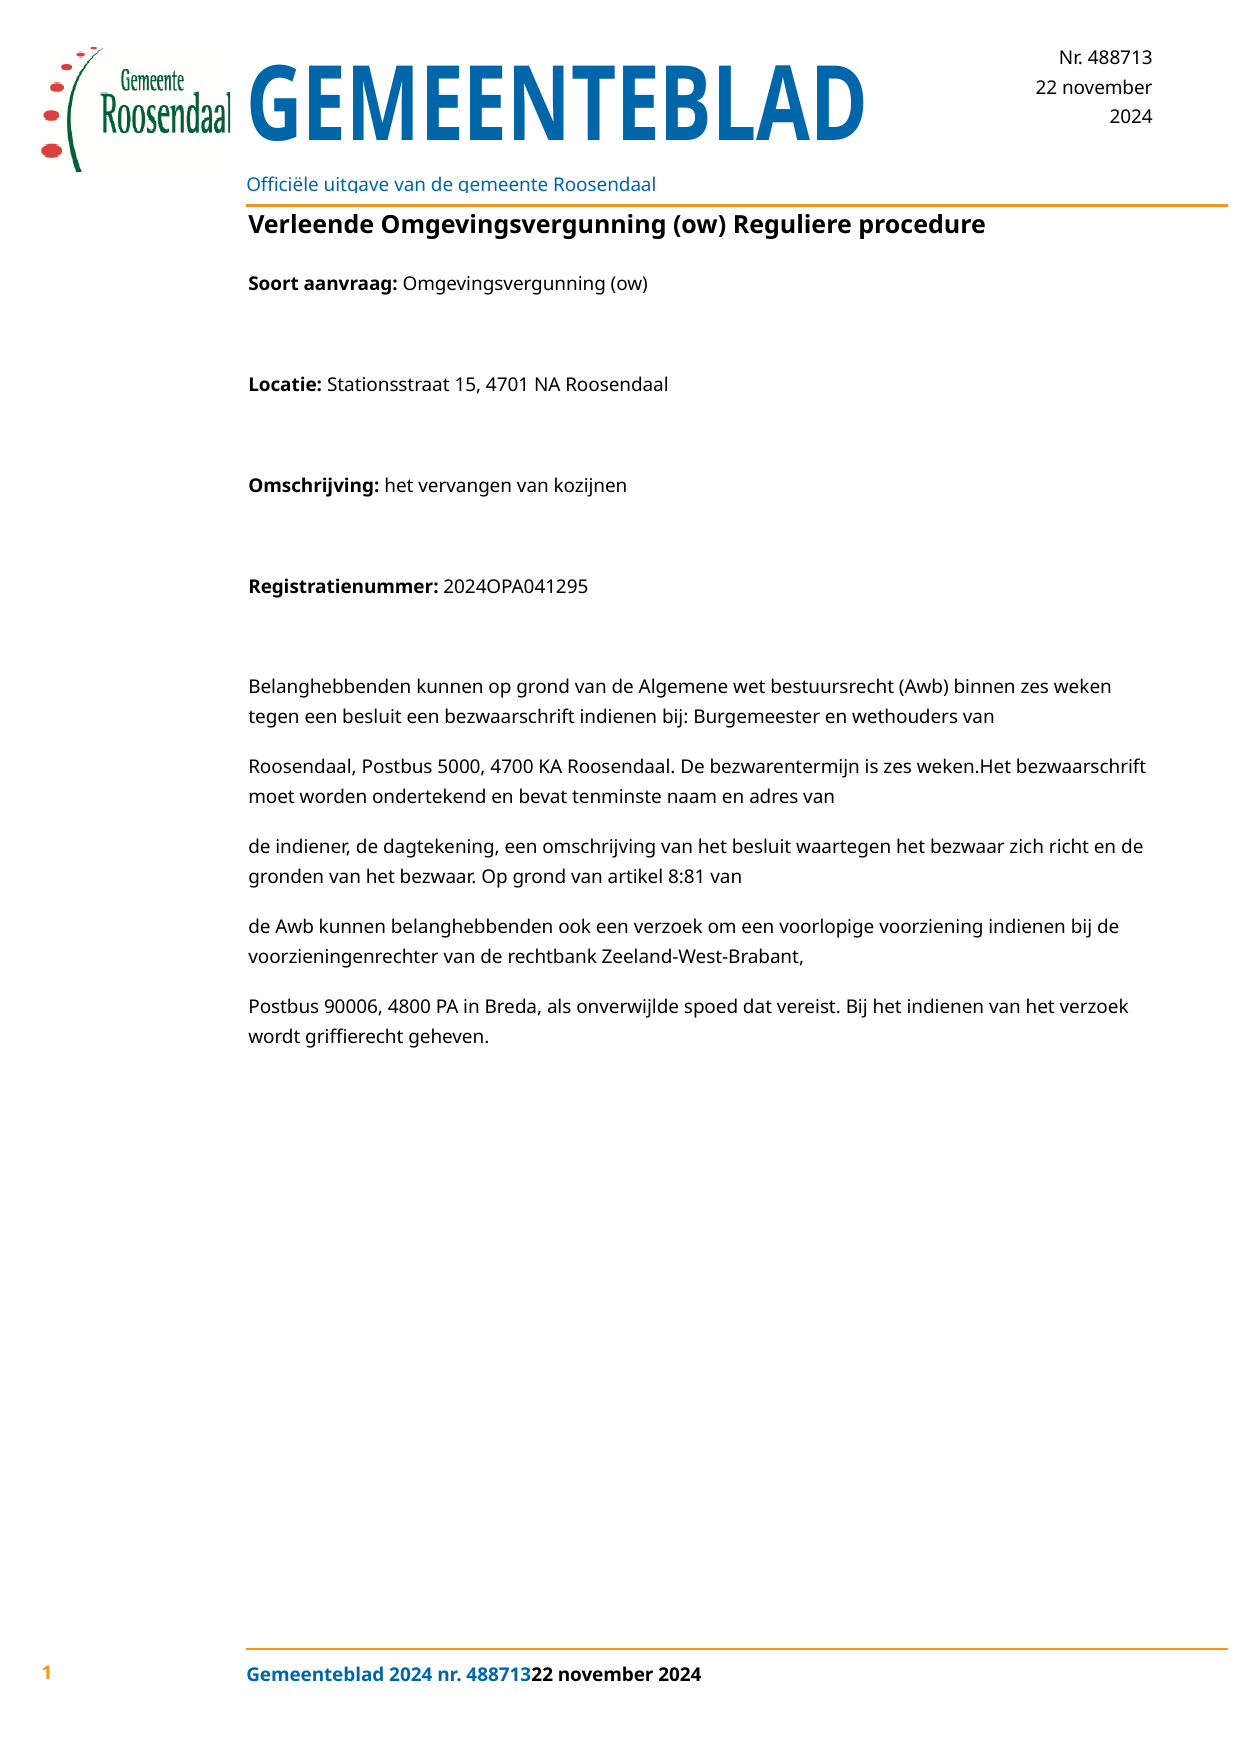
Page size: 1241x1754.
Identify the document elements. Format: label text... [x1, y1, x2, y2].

text Roosendaal, Postbus 5000, 4700 KA Roosendaal. De bezwarentermijn is zes weken.Het bezwaarschrift moet worden ondertekend en bevat tenminste naam en adres van [248, 754, 1152, 809]
picture [41, 47, 231, 172]
text Verleende Omgevingsvergunning (ow) Reguliere procedure [248, 207, 1152, 241]
text de Awb kunnen belanghebbenden ook een verzoek om een voorlopige voorziening indienen bij de voorzieningenrechter van de rechtbank Zeeland-West-Brabant, [248, 914, 1152, 969]
text Postbus 90006, 4800 PA in Breda, als onverwijlde spoed dat vereist. Bij het indienen van het verzoek wordt griffierecht geheven. [248, 994, 1152, 1049]
text Omschrijving: het vervangen van kozijnen [248, 472, 1152, 498]
text de indiener, de dagtekening, een omschrijving van het besluit waartegen het bezwaar zich richt en de gronden van het bezwaar. Op grond van artikel 8:81 van [248, 834, 1152, 889]
text Soort aanvraag: Omgevingsvergunning (ow) [248, 270, 1152, 296]
text Locatie: Stationsstraat 15, 4701 NA Roosendaal [248, 371, 1152, 397]
text Belanghebbenden kunnen op grond van de Algemene wet bestuursrecht (Awb) binnen zes weken tegen een besluit een bezwaarschrift indienen bij: Burgemeester en wethouders van [248, 674, 1152, 729]
text Registratienummer: 2024OPA041295 [248, 573, 1152, 598]
